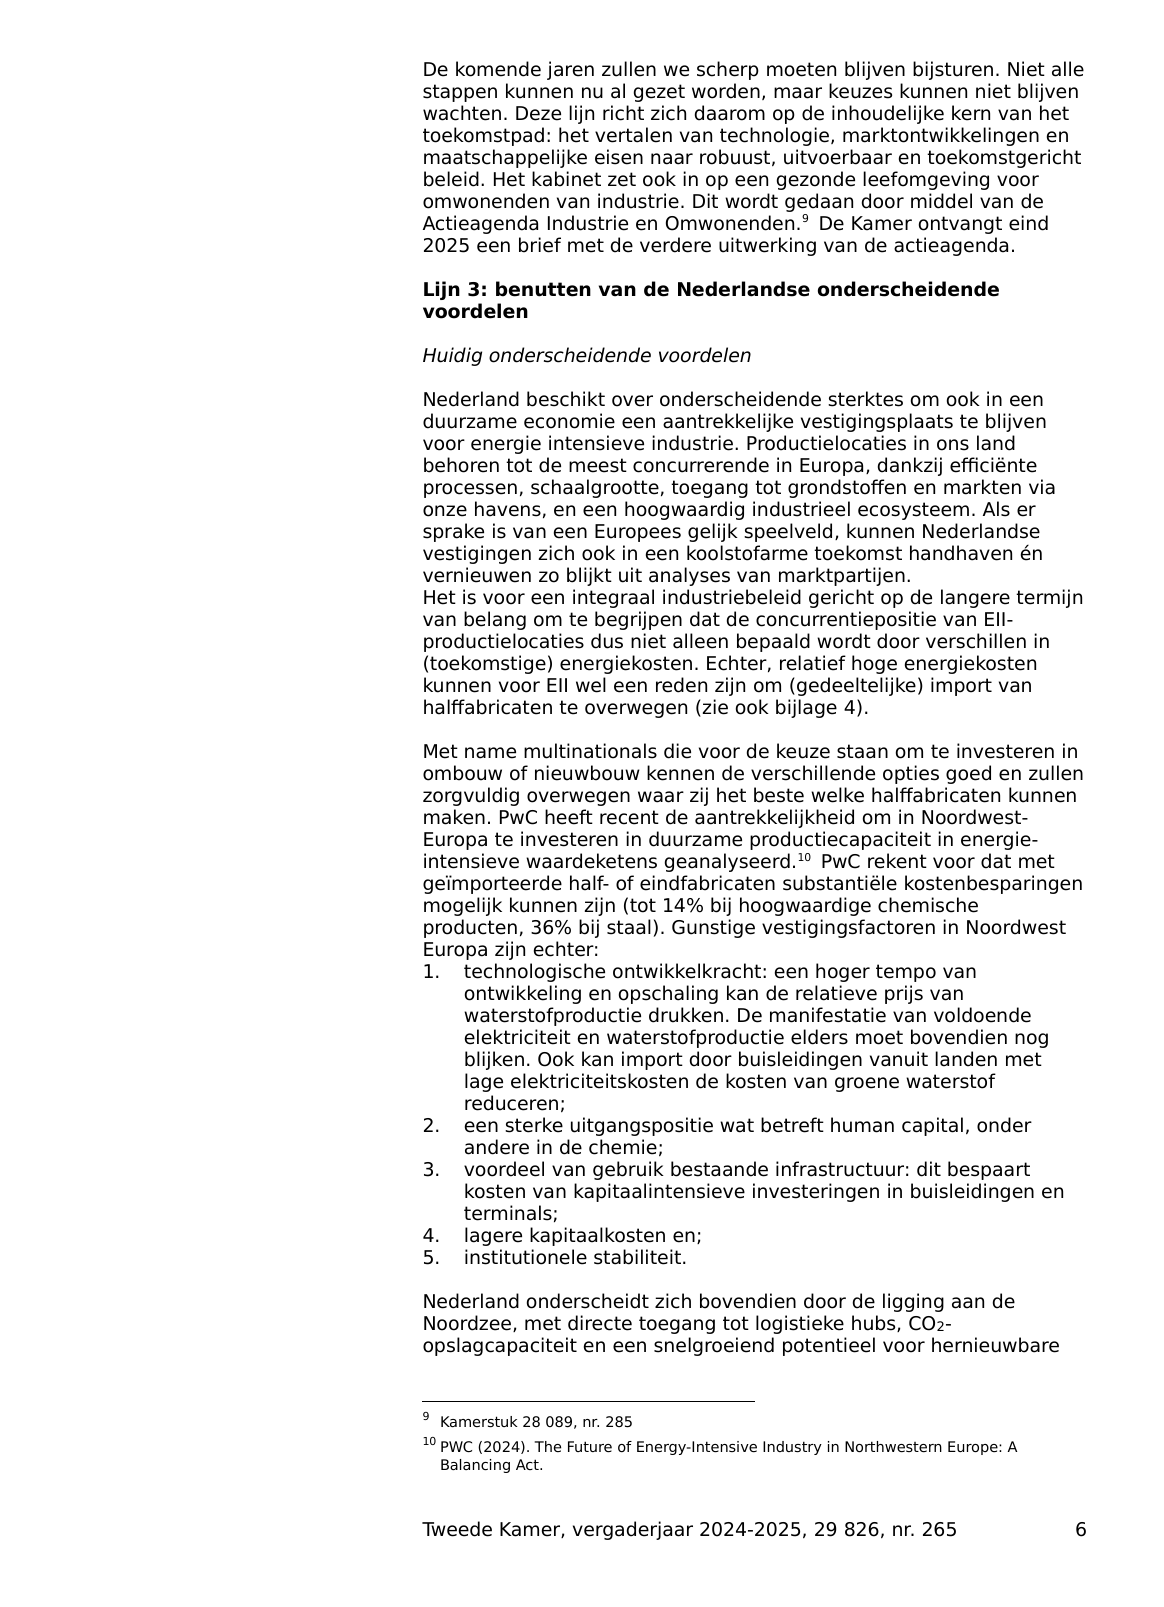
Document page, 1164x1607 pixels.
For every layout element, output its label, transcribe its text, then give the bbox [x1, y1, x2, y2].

text Nederland onderscheidt zich bovendien door de ligging aan de Noordzee, met directe toegang tot logistieke hubs, CO2-opslagcapaciteit en een snelgroeiend potentieel voor hernieuwbare [422, 1291, 1087, 1357]
text Kamerstuk 28 089, nr. 285 [422, 1410, 1087, 1432]
text PWC (2024). The Future of Energy-Intensive Industry in Northwestern Europe: A Balancing Act. [422, 1435, 1087, 1474]
text 4. lagere kapitaalkosten en; [422, 1225, 1087, 1247]
text Het is voor een integraal industriebeleid gericht op de langere termijn van belang om te begrijpen dat de concurrentiepositie van EII-productielocaties dus niet alleen bepaald wordt door verschillen in (toekomstige) energiekosten. Echter, relatief hoge energiekosten kunnen voor EII wel een reden zijn om (gedeeltelijke) import van halffabricaten te overwegen (zie ook bijlage 4). [422, 587, 1087, 719]
text Nederland beschikt over onderscheidende sterktes om ook in een duurzame economie een aantrekkelijke vestigingsplaats te blijven voor energie intensieve industrie. Productielocaties in ons land behoren tot de meest concurrerende in Europa, dankzij efficiënte processen, schaalgrootte, toegang tot grondstoffen en markten via onze havens, en een hoogwaardig industrieel ecosysteem. Als er sprake is van een Europees gelijk speelveld, kunnen Nederlandse vestigingen zich ook in een koolstofarme toekomst handhaven én vernieuwen zo blijkt uit analyses van marktpartijen. [422, 389, 1087, 587]
text De komende jaren zullen we scherp moeten blijven bijsturen. Niet alle stappen kunnen nu al gezet worden, maar keuzes kunnen niet blijven wachten. Deze lijn richt zich daarom op de inhoudelijke kern van het toekomstpad: het vertalen van technologie, marktontwikkelingen en maatschappelijke eisen naar robuust, uitvoerbaar en toekomstgericht beleid. Het kabinet zet ook in op een gezonde leefomgeving voor omwonenden van industrie. Dit wordt gedaan door middel van de Actieagenda Industrie en Omwonenden. De Kamer ontvangt eind 2025 een brief met de verdere uitwerking van de actieagenda. [422, 59, 1087, 257]
text Met name multinationals die voor de keuze staan om te investeren in ombouw of nieuwbouw kennen de verschillende opties goed en zullen zorgvuldig overwegen waar zij het beste welke halffabricaten kunnen maken. PwC heeft recent de aantrekkelijkheid om in Noordwest-Europa te investeren in duurzame productiecapaciteit in energie-intensieve waardeketens geanalyseerd. PwC rekent voor dat met geïmporteerde half- of eindfabricaten substantiële kostenbesparingen mogelijk kunnen zijn (tot 14% bij hoogwaardige chemische producten, 36% bij staal). Gunstige vestigingsfactoren in Noordwest Europa zijn echter: [422, 741, 1087, 961]
subtitle Huidig onderscheidende voordelen [422, 345, 1087, 367]
text 3. voordeel van gebruik bestaande infrastructuur: dit bespaart kosten van kapitaalintensieve investeringen in buisleidingen en terminals; [422, 1159, 1087, 1225]
text 1. technologische ontwikkelkracht: een hoger tempo van ontwikkeling en opschaling kan de relatieve prijs van waterstofproductie drukken. De manifestatie van voldoende elektriciteit en waterstofproductie elders moet bovendien nog blijken. Ook kan import door buisleidingen vanuit landen met lage elektriciteitskosten de kosten van groene waterstof reduceren; [422, 961, 1087, 1115]
text 5. institutionele stabiliteit. [422, 1247, 1087, 1269]
subtitle Lijn 3: benutten van de Nederlandse onderscheidende voordelen [422, 279, 1087, 323]
text 2. een sterke uitgangspositie wat betreft human capital, onder andere in de chemie; [422, 1115, 1087, 1159]
